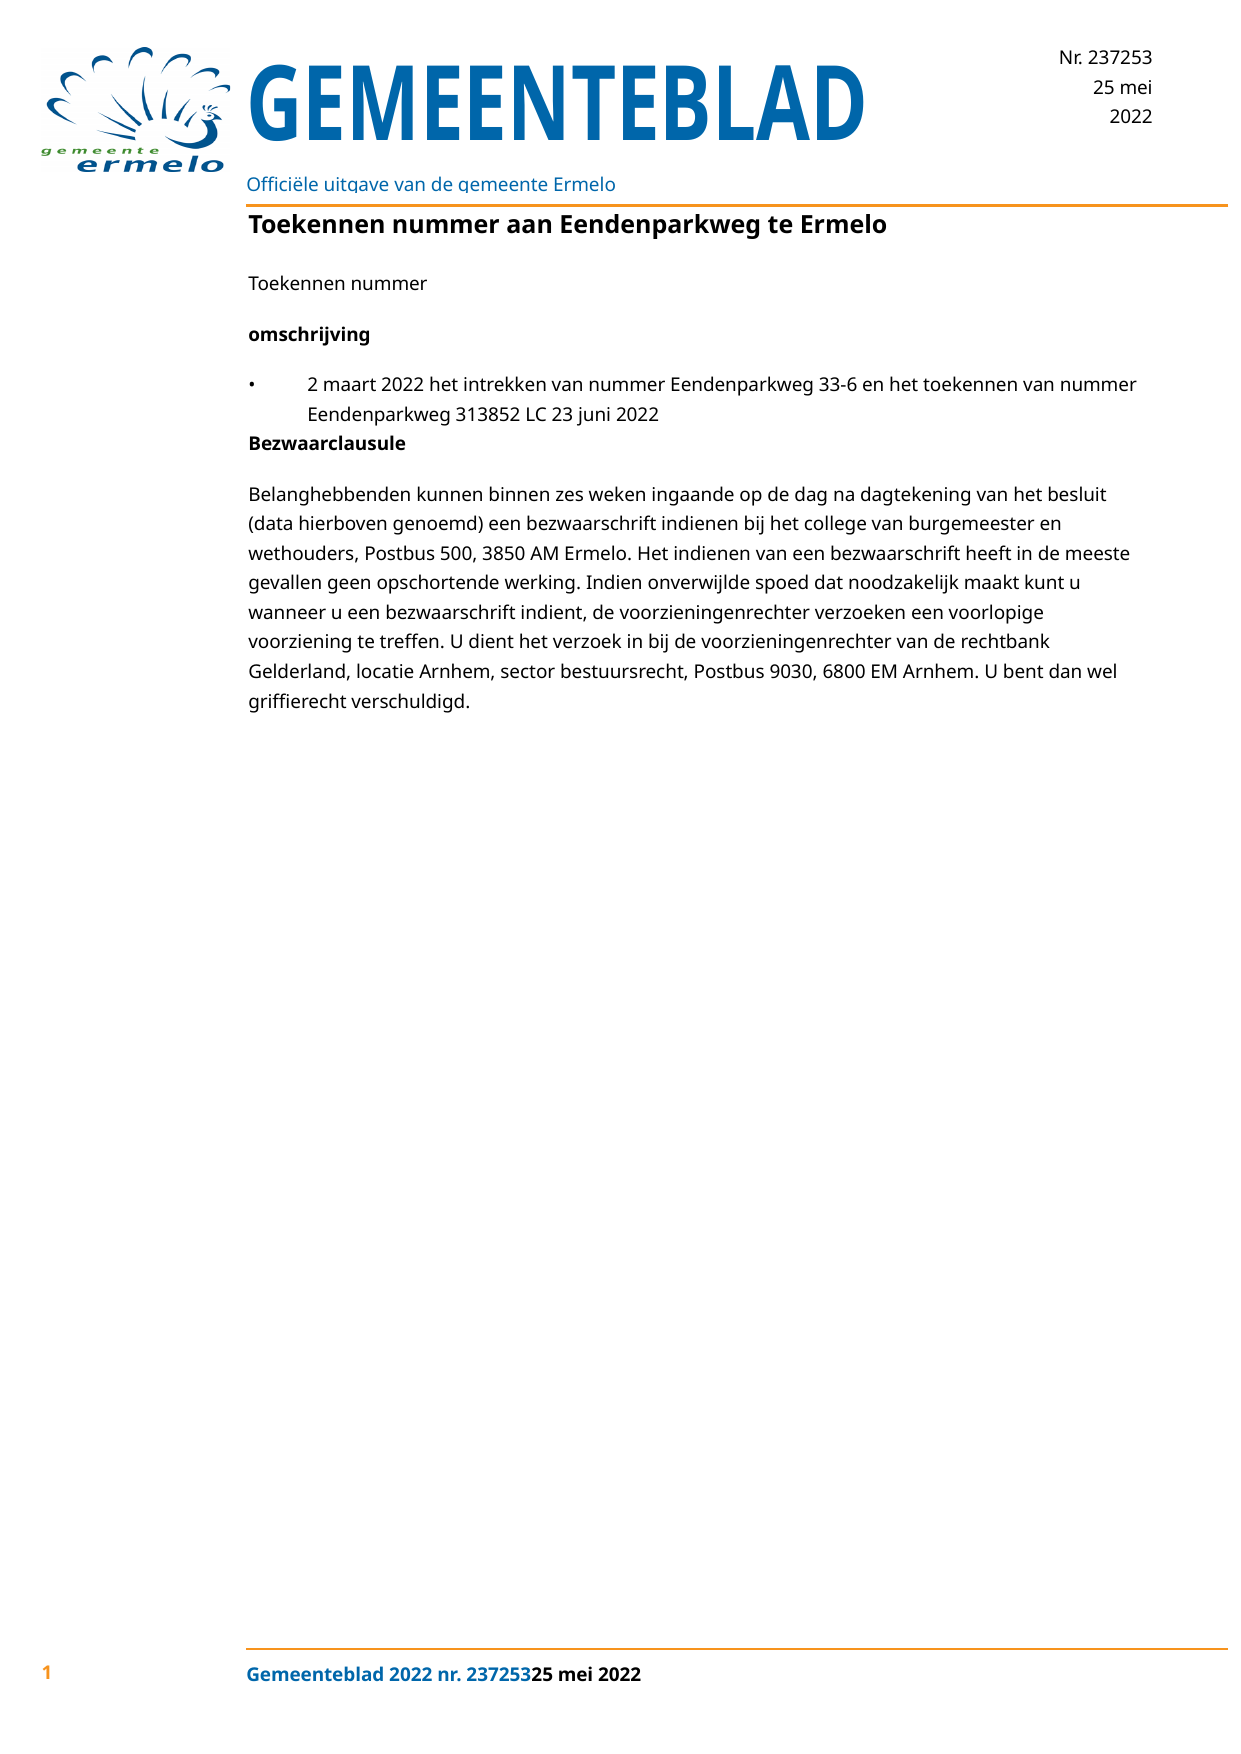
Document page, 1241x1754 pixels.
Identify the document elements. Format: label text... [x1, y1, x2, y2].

text Toekennen nummer aan Eendenparkweg te Ermelo [248, 207, 1152, 241]
list 2 maart 2022 het intrekken van nummer Eendenparkweg 33-6 en het toekennen van nummer Eendenparkweg 313852 LC 23 juni 2022 [248, 371, 1152, 426]
text Bezwaarclausule [248, 430, 1152, 456]
text Belanghebbenden kunnen binnen zes weken ingaande op de dag na dagtekening van het besluit (data hierboven genoemd) een bezwaarschrift indienen bij het college van burgemeester en wethouders, Postbus 500, 3850 AM Ermelo. Het indienen van een bezwaarschrift heeft in de meeste gevallen geen opschortende werking. Indien onverwijlde spoed dat noodzakelijk maakt kunt u wanneer u een bezwaarschrift indient, de voorzieningenrechter verzoeken een voorlopige voorziening te treffen. U dient het verzoek in bij de voorzieningenrechter van de rechtbank Gelderland, locatie Arnhem, sector bestuursrecht, Postbus 9030, 6800 EM Arnhem. U bent dan wel griffierecht verschuldigd. [248, 481, 1152, 713]
picture [41, 47, 231, 172]
text Toekennen nummer [248, 270, 1152, 296]
text omschrijving [248, 321, 1152, 346]
